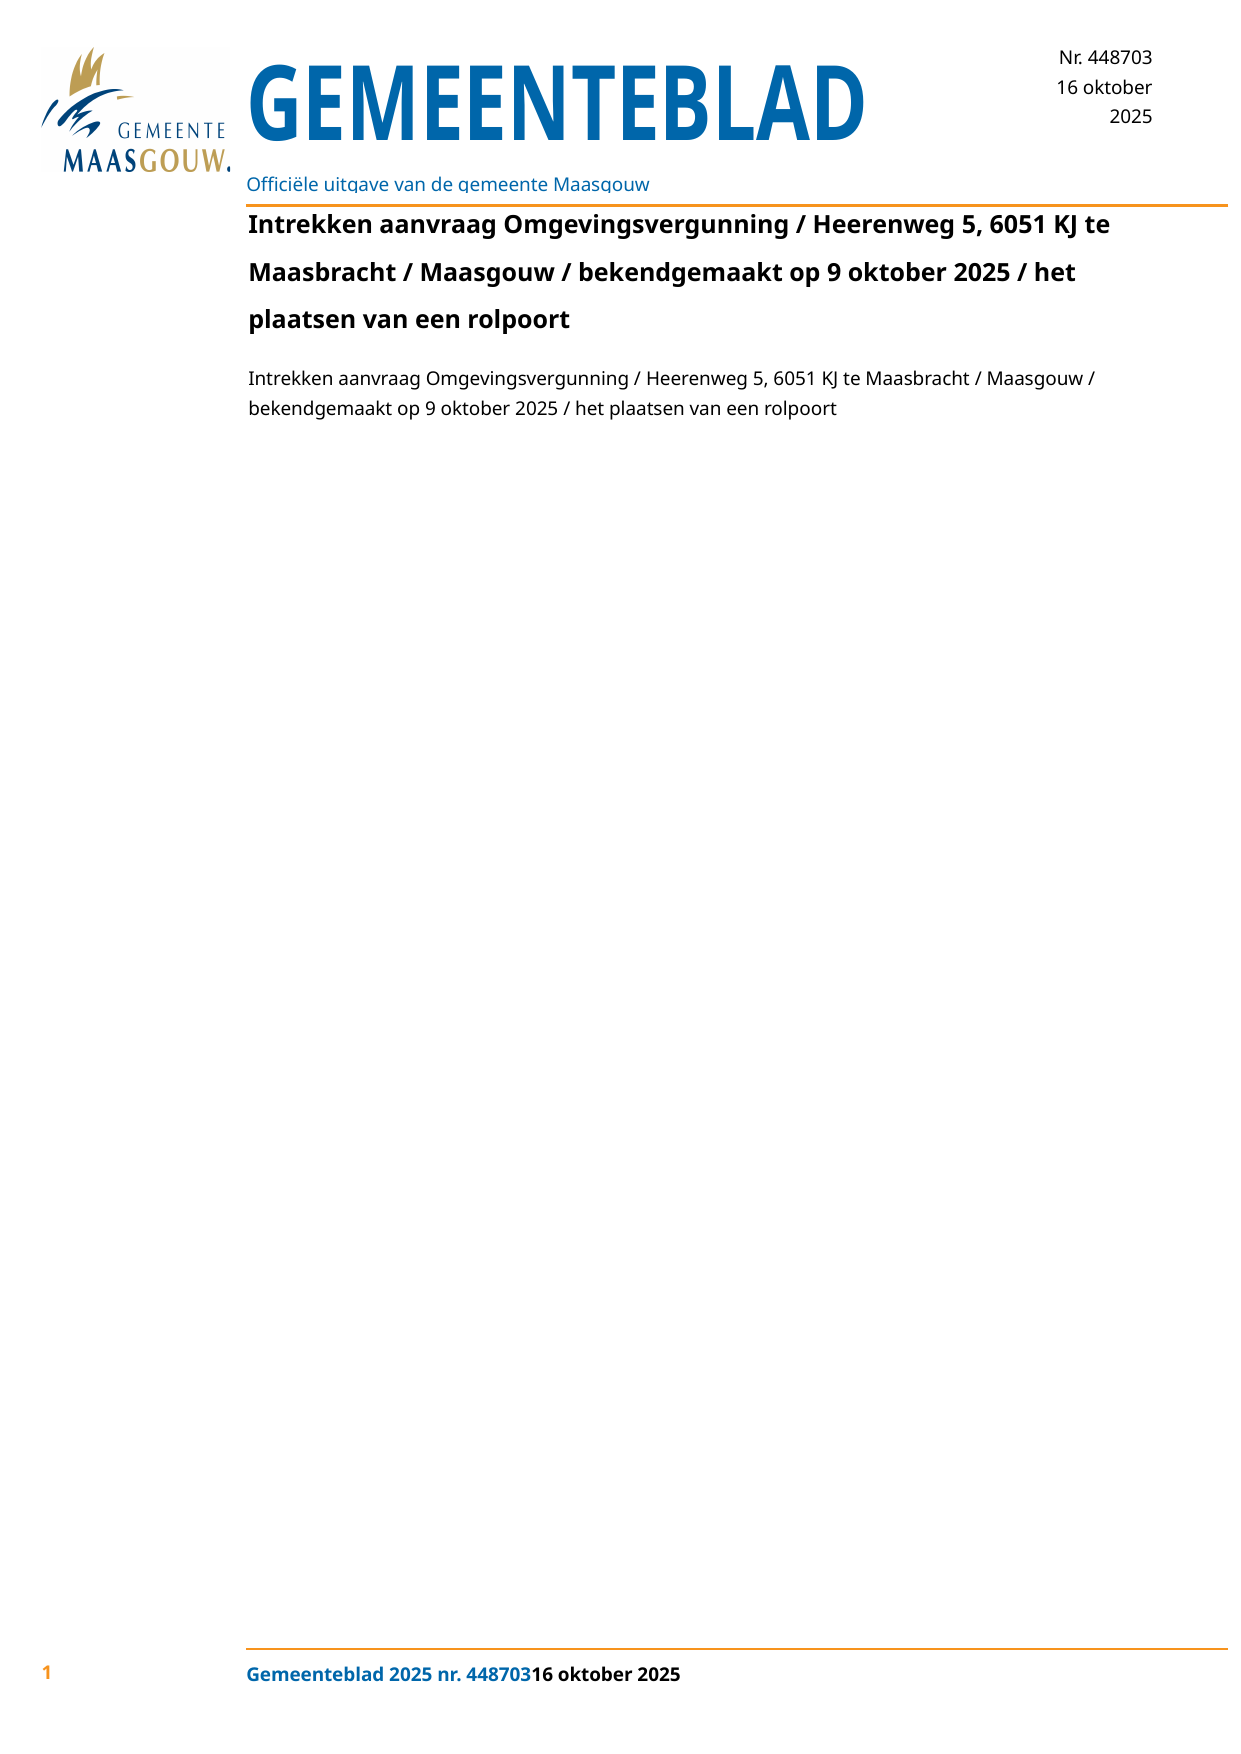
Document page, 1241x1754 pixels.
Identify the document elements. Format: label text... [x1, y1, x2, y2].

text Intrekken aanvraag Omgevingsvergunning / Heerenweg 5, 6051 KJ te Maasbracht / Maasgouw / bekendgemaakt op 9 oktober 2025 / het plaatsen van een rolpoort [248, 207, 1152, 336]
text Intrekken aanvraag Omgevingsvergunning / Heerenweg 5, 6051 KJ te Maasbracht / Maasgouw / bekendgemaakt op 9 oktober 2025 / het plaatsen van een rolpoort [248, 366, 1152, 421]
picture [41, 47, 231, 172]
